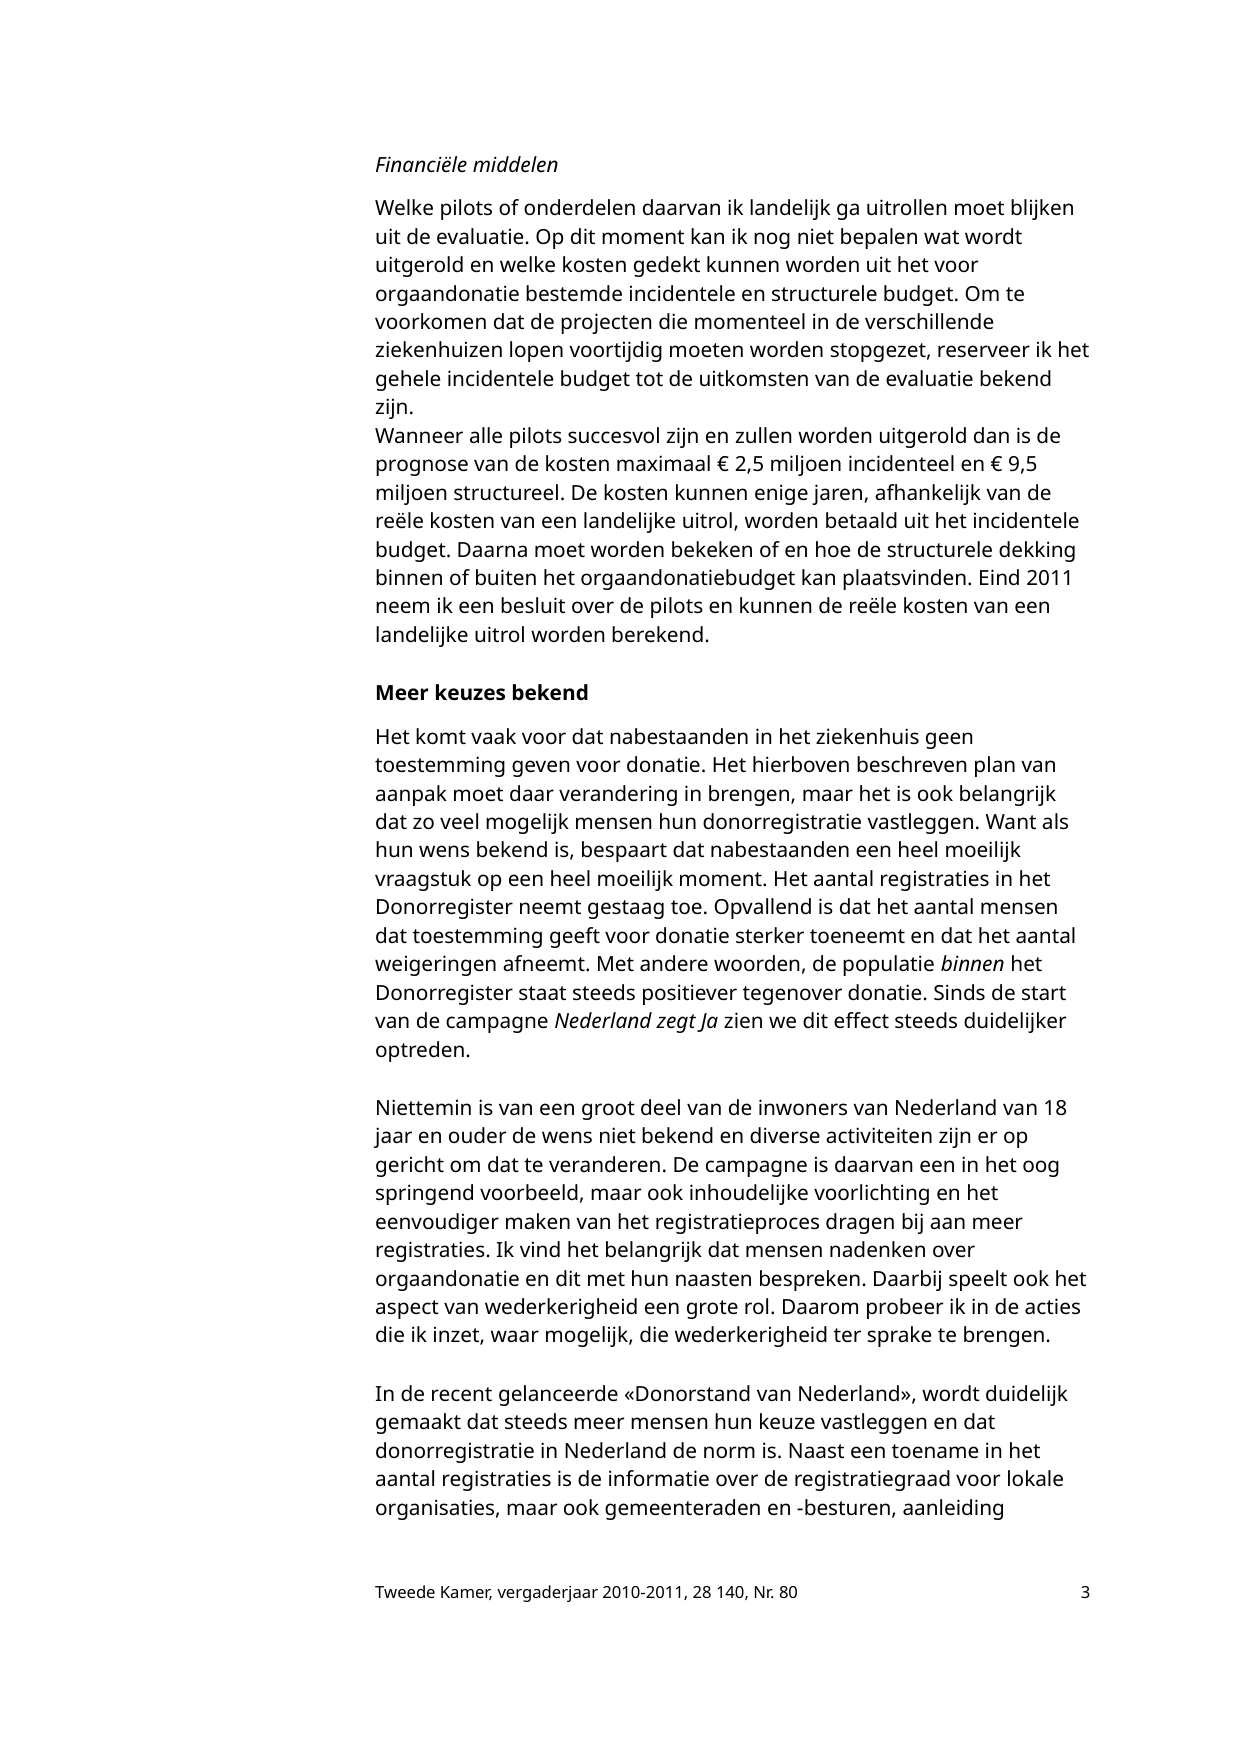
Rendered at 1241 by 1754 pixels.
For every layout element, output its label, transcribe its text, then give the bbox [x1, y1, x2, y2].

text Welke pilots of onderdelen daarvan ik landelijk ga uitrollen moet blijken uit de evaluatie. Op dit moment kan ik nog niet bepalen wat wordt uitgerold en welke kosten gedekt kunnen worden uit het voor orgaandonatie bestemde incidentele en structurele budget. Om te voorkomen dat de projecten die momenteel in de verschillende ziekenhuizen lopen voortijdig moeten worden stopgezet, reserveer ik het gehele incidentele budget tot de uitkomsten van de evaluatie bekend zijn. [375, 193, 1090, 421]
text Wanneer alle pilots succesvol zijn en zullen worden uitgerold dan is de prognose van de kosten maximaal € 2,5 miljoen incidenteel en € 9,5 miljoen structureel. De kosten kunnen enige jaren, afhankelijk van de reële kosten van een landelijke uitrol, worden betaald uit het incidentele budget. Daarna moet worden bekeken of en hoe de structurele dekking binnen of buiten het orgaandonatiebudget kan plaatsvinden. Eind 2011 neem ik een besluit over de pilots en kunnen de reële kosten van een landelijke uitrol worden berekend. [375, 421, 1090, 648]
text In de recent gelanceerde «Donorstand van Nederland», wordt duidelijk gemaakt dat steeds meer mensen hun keuze vastleggen en dat donorregistratie in Nederland de norm is. Naast een toename in het aantal registraties is de informatie over de registratiegraad voor lokale organisaties, maar ook gemeenteraden en -besturen, aanleiding [375, 1379, 1090, 1521]
text Meer keuzes bekend [375, 678, 1090, 707]
text Het komt vaak voor dat nabestaanden in het ziekenhuis geen toestemming geven voor donatie. Het hierboven beschreven plan van aanpak moet daar verandering in brengen, maar het is ook belangrijk dat zo veel mogelijk mensen hun donorregistratie vastleggen. Want als hun wens bekend is, bespaart dat nabestaanden een heel moeilijk vraagstuk op een heel moeilijk moment. Het aantal registraties in het Donorregister neemt gestaag toe. Opvallend is dat het aantal mensen dat toestemming geeft voor donatie sterker toeneemt en dat het aantal weigeringen afneemt. Met andere woorden, de populatie binnen het Donorregister staat steeds positiever tegenover donatie. Sinds de start van de campagne Nederland zegt Ja zien we dit effect steeds duidelijker optreden. [375, 722, 1090, 1063]
text Niettemin is van een groot deel van de inwoners van Nederland van 18 jaar en ouder de wens niet bekend en diverse activiteiten zijn er op gericht om dat te veranderen. De campagne is daarvan een in het oog springend voorbeeld, maar ook inhoudelijke voorlichting en het eenvoudiger maken van het registratieproces dragen bij aan meer registraties. Ik vind het belangrijk dat mensen nadenken over orgaandonatie en dit met hun naasten bespreken. Daarbij speelt ook het aspect van wederkerigheid een grote rol. Daarom probeer ik in de acties die ik inzet, waar mogelijk, die wederkerigheid ter sprake te brengen. [375, 1093, 1090, 1349]
text Financiële middelen [375, 150, 1090, 178]
